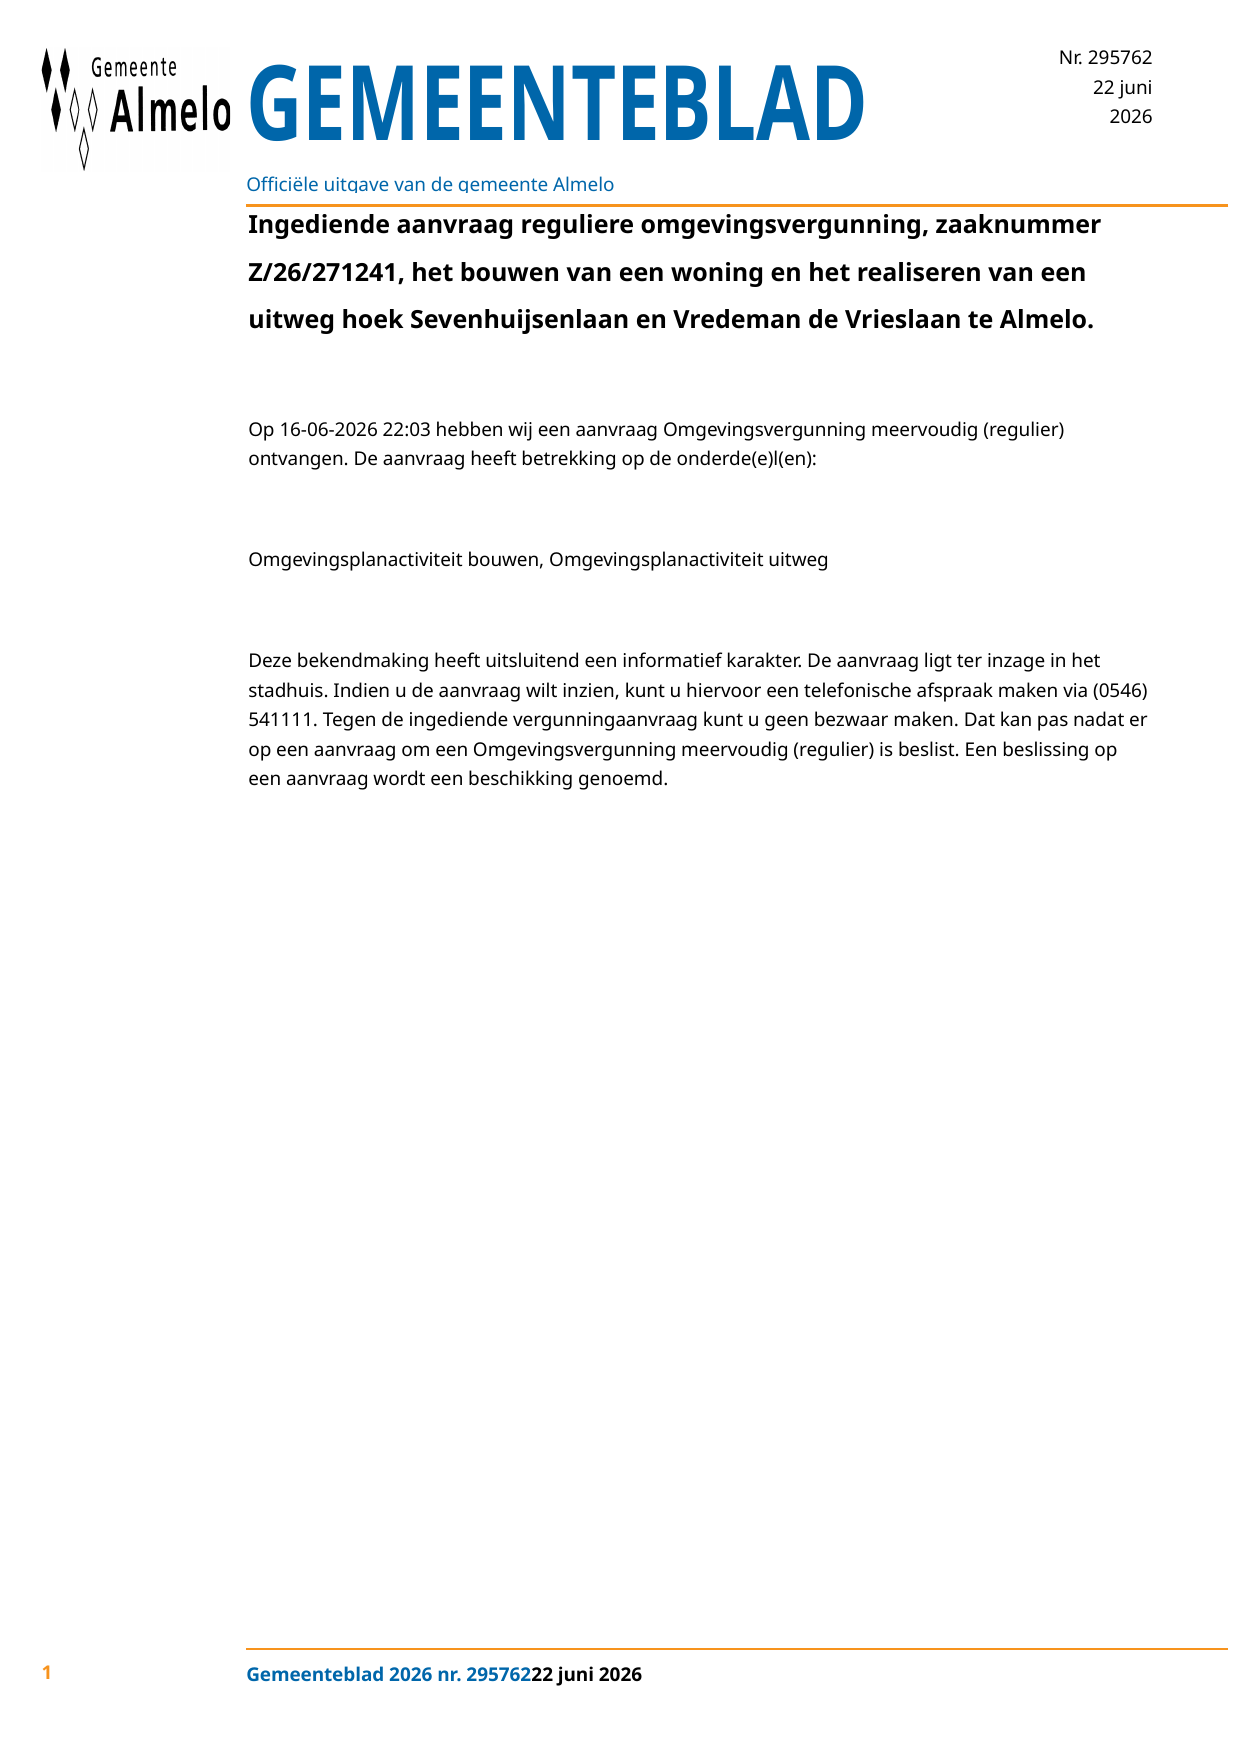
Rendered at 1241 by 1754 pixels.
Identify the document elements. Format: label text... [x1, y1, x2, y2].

text Omgevingsplanactiviteit bouwen, Omgevingsplanactiviteit uitweg [248, 546, 1152, 572]
picture [41, 47, 231, 172]
text Op 16-06-2026 22:03 hebben wij een aanvraag Omgevingsvergunning meervoudig (regulier) ontvangen. De aanvraag heeft betrekking op de onderde(e)l(en): [248, 416, 1152, 471]
text Ingediende aanvraag reguliere omgevingsvergunning, zaaknummer Z/26/271241, het bouwen van een woning en het realiseren van een uitweg hoek Sevenhuijsenlaan en Vredeman de Vrieslaan te Almelo. [248, 207, 1152, 336]
text Deze bekendmaking heeft uitsluitend een informatief karakter. De aanvraag ligt ter inzage in het stadhuis. Indien u de aanvraag wilt inzien, kunt u hiervoor een telefonische afspraak maken via (0546) 541111. Tegen de ingediende vergunningaanvraag kunt u geen bezwaar maken. Dat kan pas nadat er op een aanvraag om een Omgevingsvergunning meervoudig (regulier) is beslist. Een beslissing op een aanvraag wordt een beschikking genoemd. [248, 647, 1152, 791]
